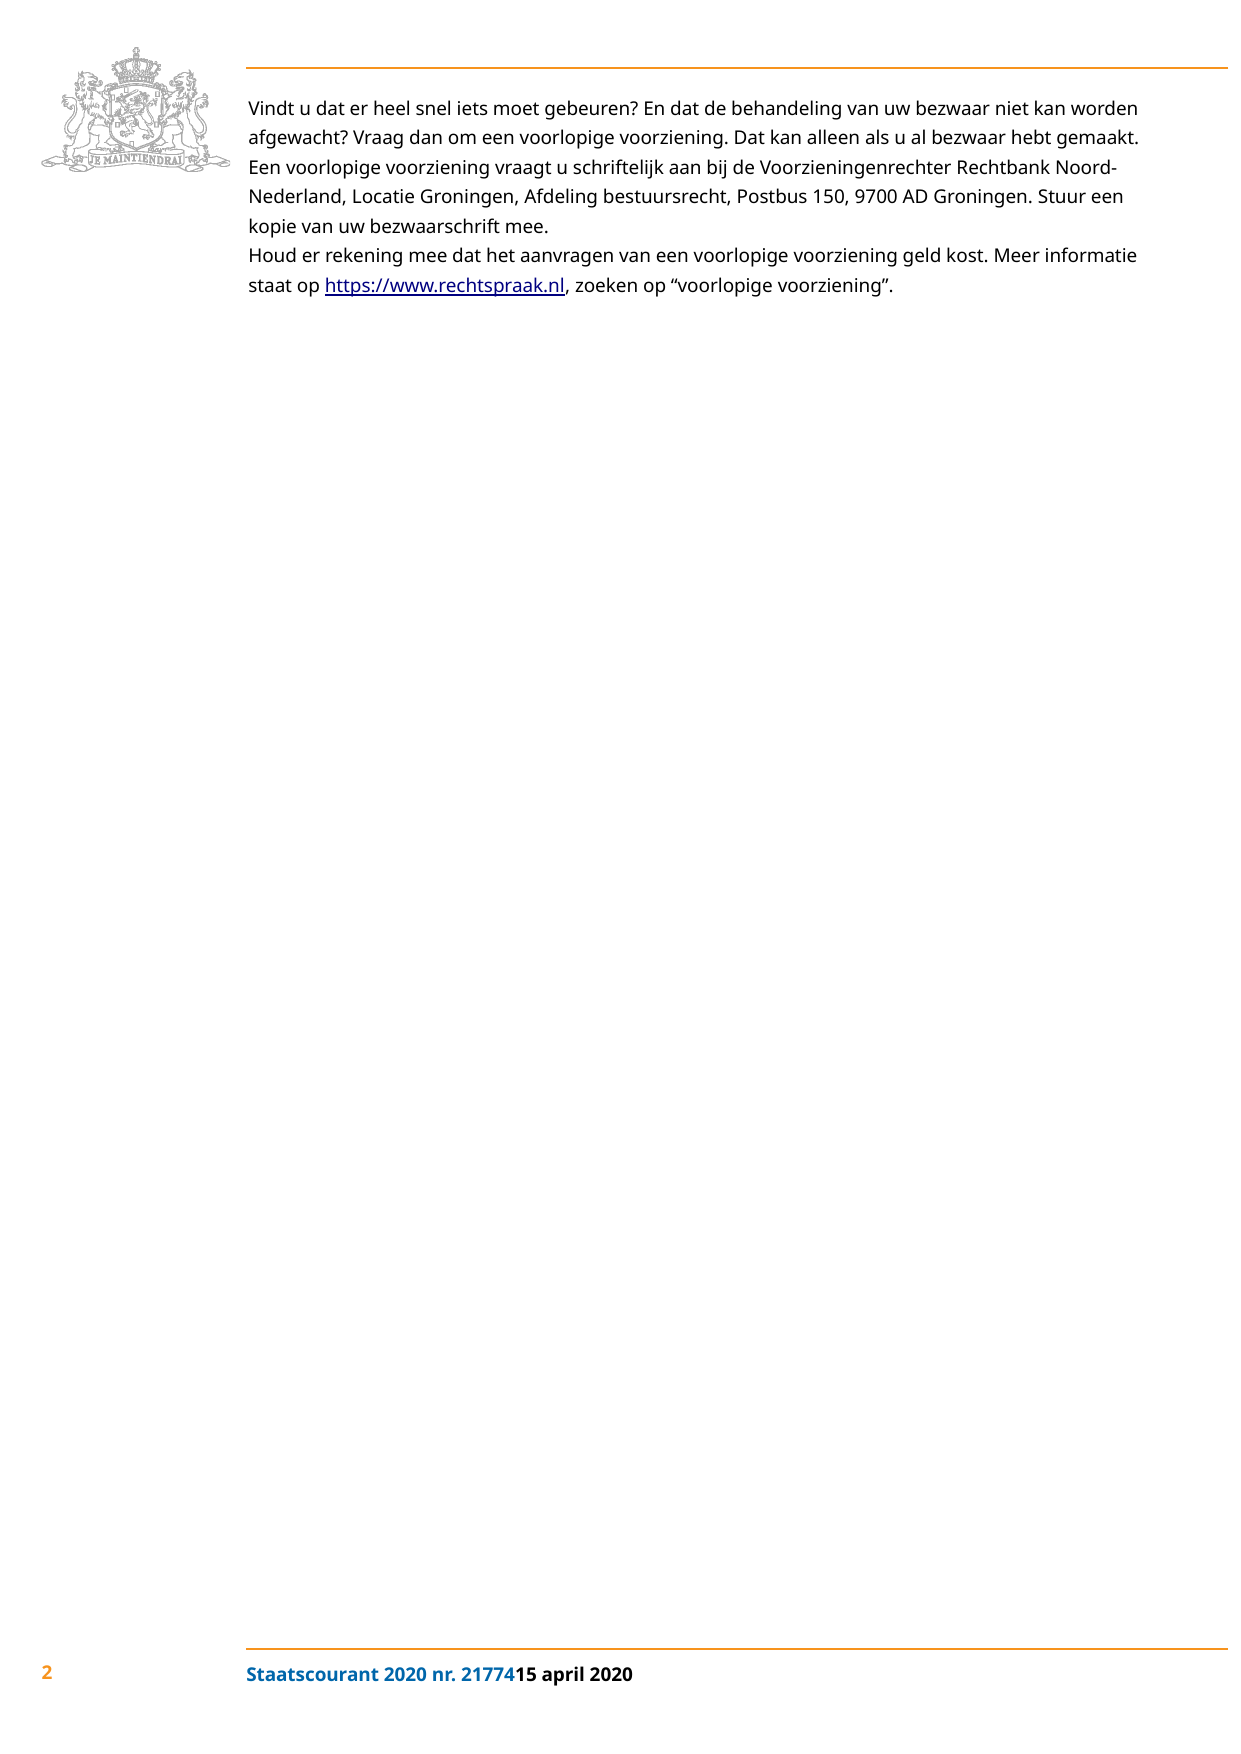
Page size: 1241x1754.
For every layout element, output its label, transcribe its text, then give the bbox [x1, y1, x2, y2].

picture [41, 47, 231, 172]
text Vindt u dat er heel snel iets moet gebeuren? En dat de behandeling van uw bezwaar niet kan worden afgewacht? Vraag dan om een voorlopige voorziening. Dat kan alleen als u al bezwaar hebt gemaakt. Een voorlopige voorziening vraagt u schriftelijk aan bij de Voorzieningenrechter Rechtbank Noord-Nederland, Locatie Groningen, Afdeling bestuursrecht, Postbus 150, 9700 AD Groningen. Stuur een kopie van uw bezwaarschrift mee. [248, 95, 1152, 239]
text Houd er rekening mee dat het aanvragen van een voorlopige voorziening geld kost. Meer informatie staat op https://www.rechtspraak.nl, zoeken op “voorlopige voorziening”. [248, 243, 1152, 298]
